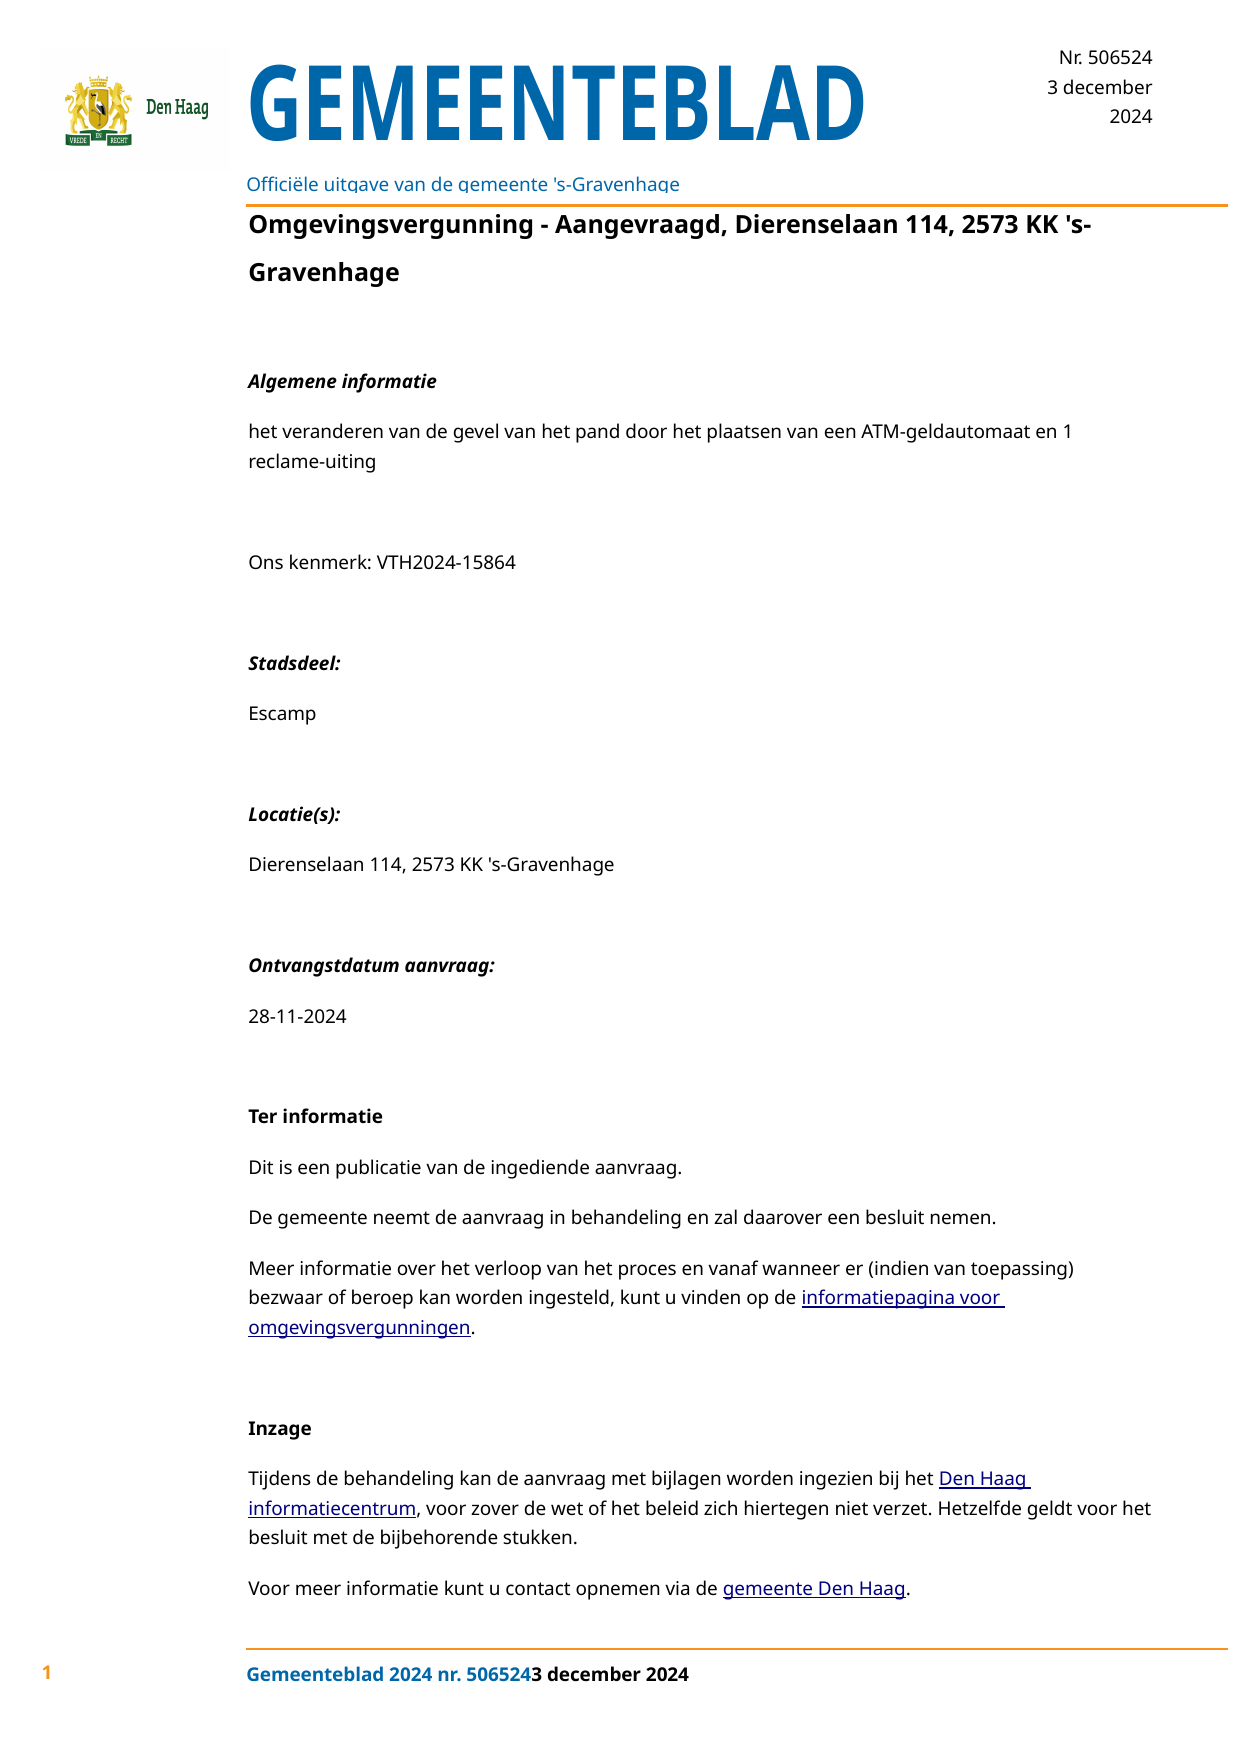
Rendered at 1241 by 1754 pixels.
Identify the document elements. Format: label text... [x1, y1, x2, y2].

text Dit is een publicatie van de ingediende aanvraag. [248, 1154, 1152, 1180]
text Algemene informatie [248, 368, 1152, 394]
text Locatie(s): [248, 801, 1152, 827]
text Ons kenmerk: VTH2024-15864 [248, 549, 1152, 575]
text Inzage [248, 1415, 1152, 1441]
text Ontvangstdatum aanvraag: [248, 952, 1152, 978]
text Ter informatie [248, 1104, 1152, 1129]
text Voor meer informatie kunt u contact opnemen via de gemeente Den Haag. [248, 1575, 1152, 1601]
text Stadsdeel: [248, 650, 1152, 676]
text Tijdens de behandeling kan de aanvraag met bijlagen worden ingezien bij het Den Haag informatiecentrum, voor zover de wet of het beleid zich hiertegen niet verzet. Hetzelfde geldt voor het besluit met de bijbehorende stukken. [248, 1465, 1152, 1550]
text het veranderen van de gevel van het pand door het plaatsen van een ATM-geldautomaat en 1 reclame-uiting [248, 419, 1152, 474]
text 28-11-2024 [248, 1003, 1152, 1029]
text Escamp [248, 700, 1152, 726]
text De gemeente neemt de aanvraag in behandeling en zal daarover een besluit nemen. [248, 1204, 1152, 1230]
text Dierenselaan 114, 2573 KK 's-Gravenhage [248, 852, 1152, 877]
picture [41, 47, 231, 172]
text Meer informatie over het verloop van het proces en vanaf wanneer er (indien van toepassing) bezwaar of beroep kan worden ingesteld, kunt u vinden op de informatiepagina voor omgevingsvergunningen. [248, 1255, 1152, 1340]
text Omgevingsvergunning - Aangevraagd, Dierenselaan 114, 2573 KK 's-Gravenhage [248, 207, 1152, 288]
